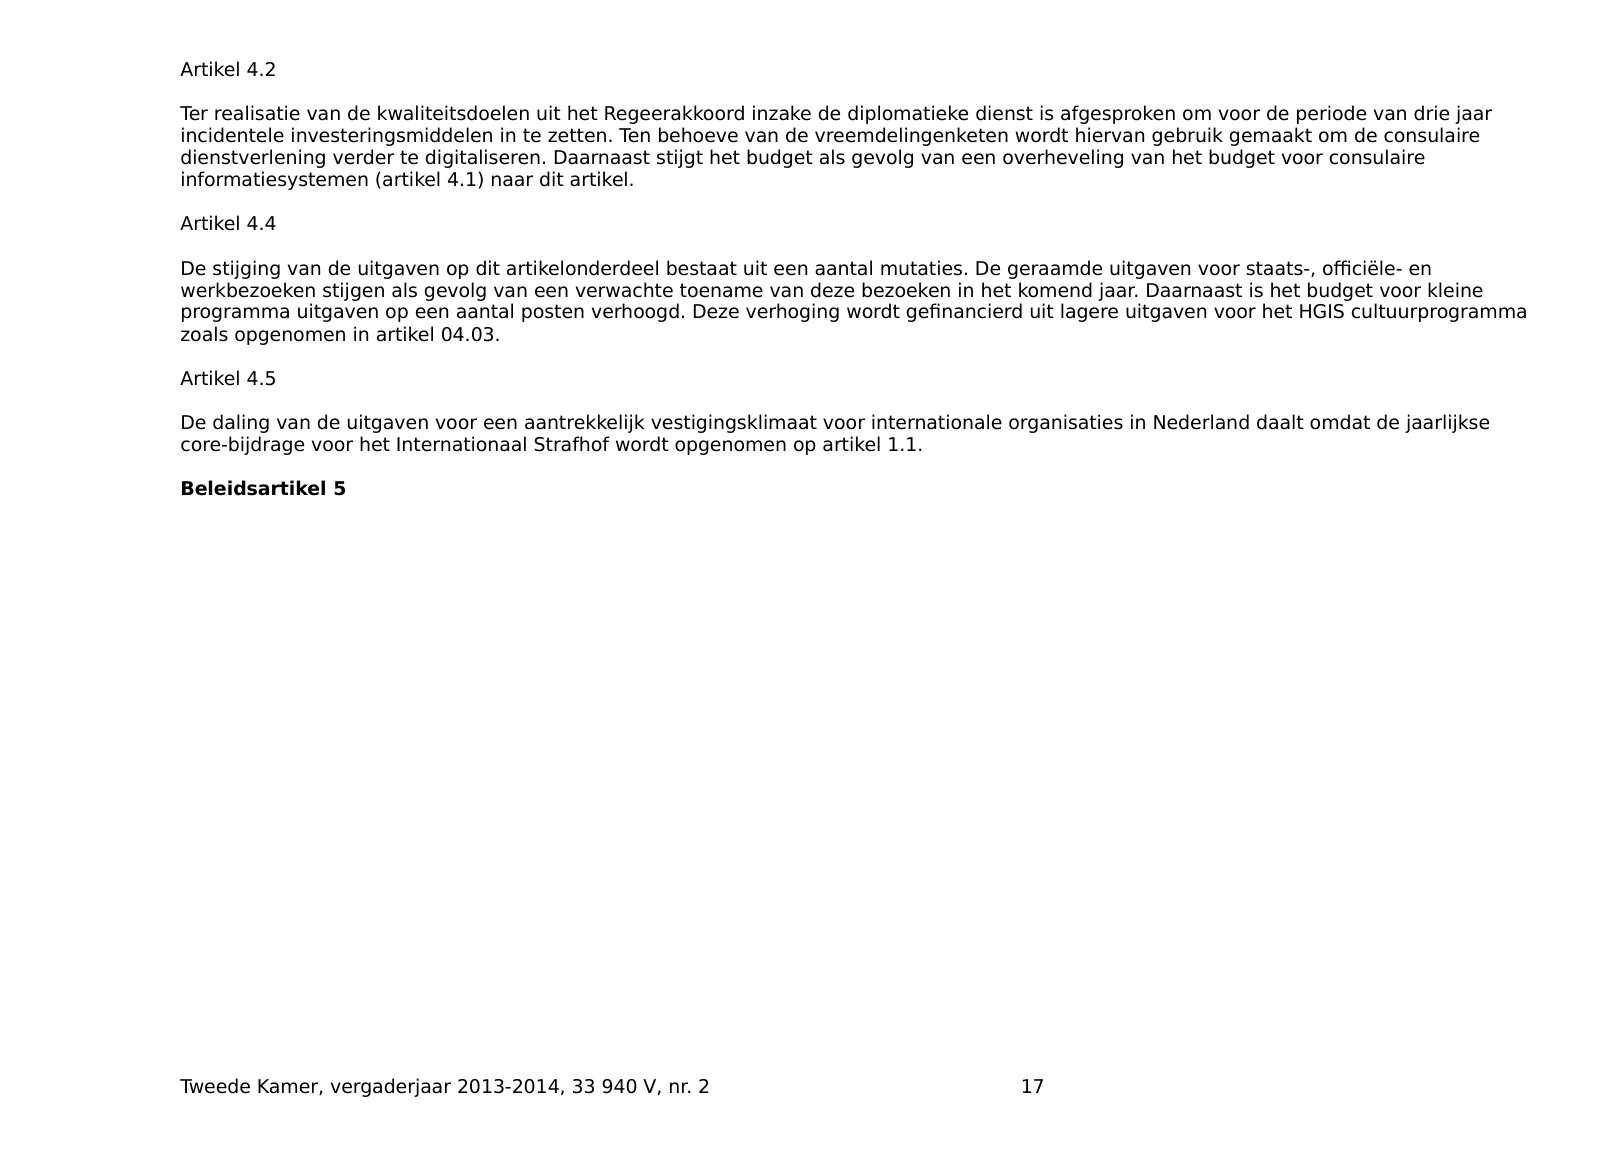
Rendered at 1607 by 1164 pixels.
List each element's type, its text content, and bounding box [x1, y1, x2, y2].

subtitle Artikel 4.5 [180, 368, 1529, 389]
subtitle Beleidsartikel 5 [180, 478, 1529, 500]
text De stijging van de uitgaven op dit artikelonderdeel bestaat uit een aantal mutaties. De geraamde uitgaven voor staats-, officiële- en werkbezoeken stijgen als gevolg van een verwachte toename van deze bezoeken in het komend jaar. Daarnaast is het budget voor kleine programma uitgaven op een aantal posten verhoogd. Deze verhoging wordt gefinancierd uit lagere uitgaven voor het HGIS cultuurprogramma zoals opgenomen in artikel 04.03. [180, 257, 1529, 345]
text De daling van de uitgaven voor een aantrekkelijk vestigingsklimaat voor internationale organisaties in Nederland daalt omdat de jaarlijkse core-bijdrage voor het Internationaal Strafhof wordt opgenomen op artikel 1.1. [180, 412, 1529, 456]
subtitle Artikel 4.4 [180, 213, 1529, 235]
text Ter realisatie van de kwaliteitsdoelen uit het Regeerakkoord inzake de diplomatieke dienst is afgesproken om voor de periode van drie jaar incidentele investeringsmiddelen in te zetten. Ten behoeve van de vreemdelingenketen wordt hiervan gebruik gemaakt om de consulaire dienstverlening verder te digitaliseren. Daarnaast stijgt het budget als gevolg van een overheveling van het budget voor consulaire informatiesystemen (artikel 4.1) naar dit artikel. [180, 103, 1529, 191]
subtitle Artikel 4.2 [180, 59, 1529, 81]
